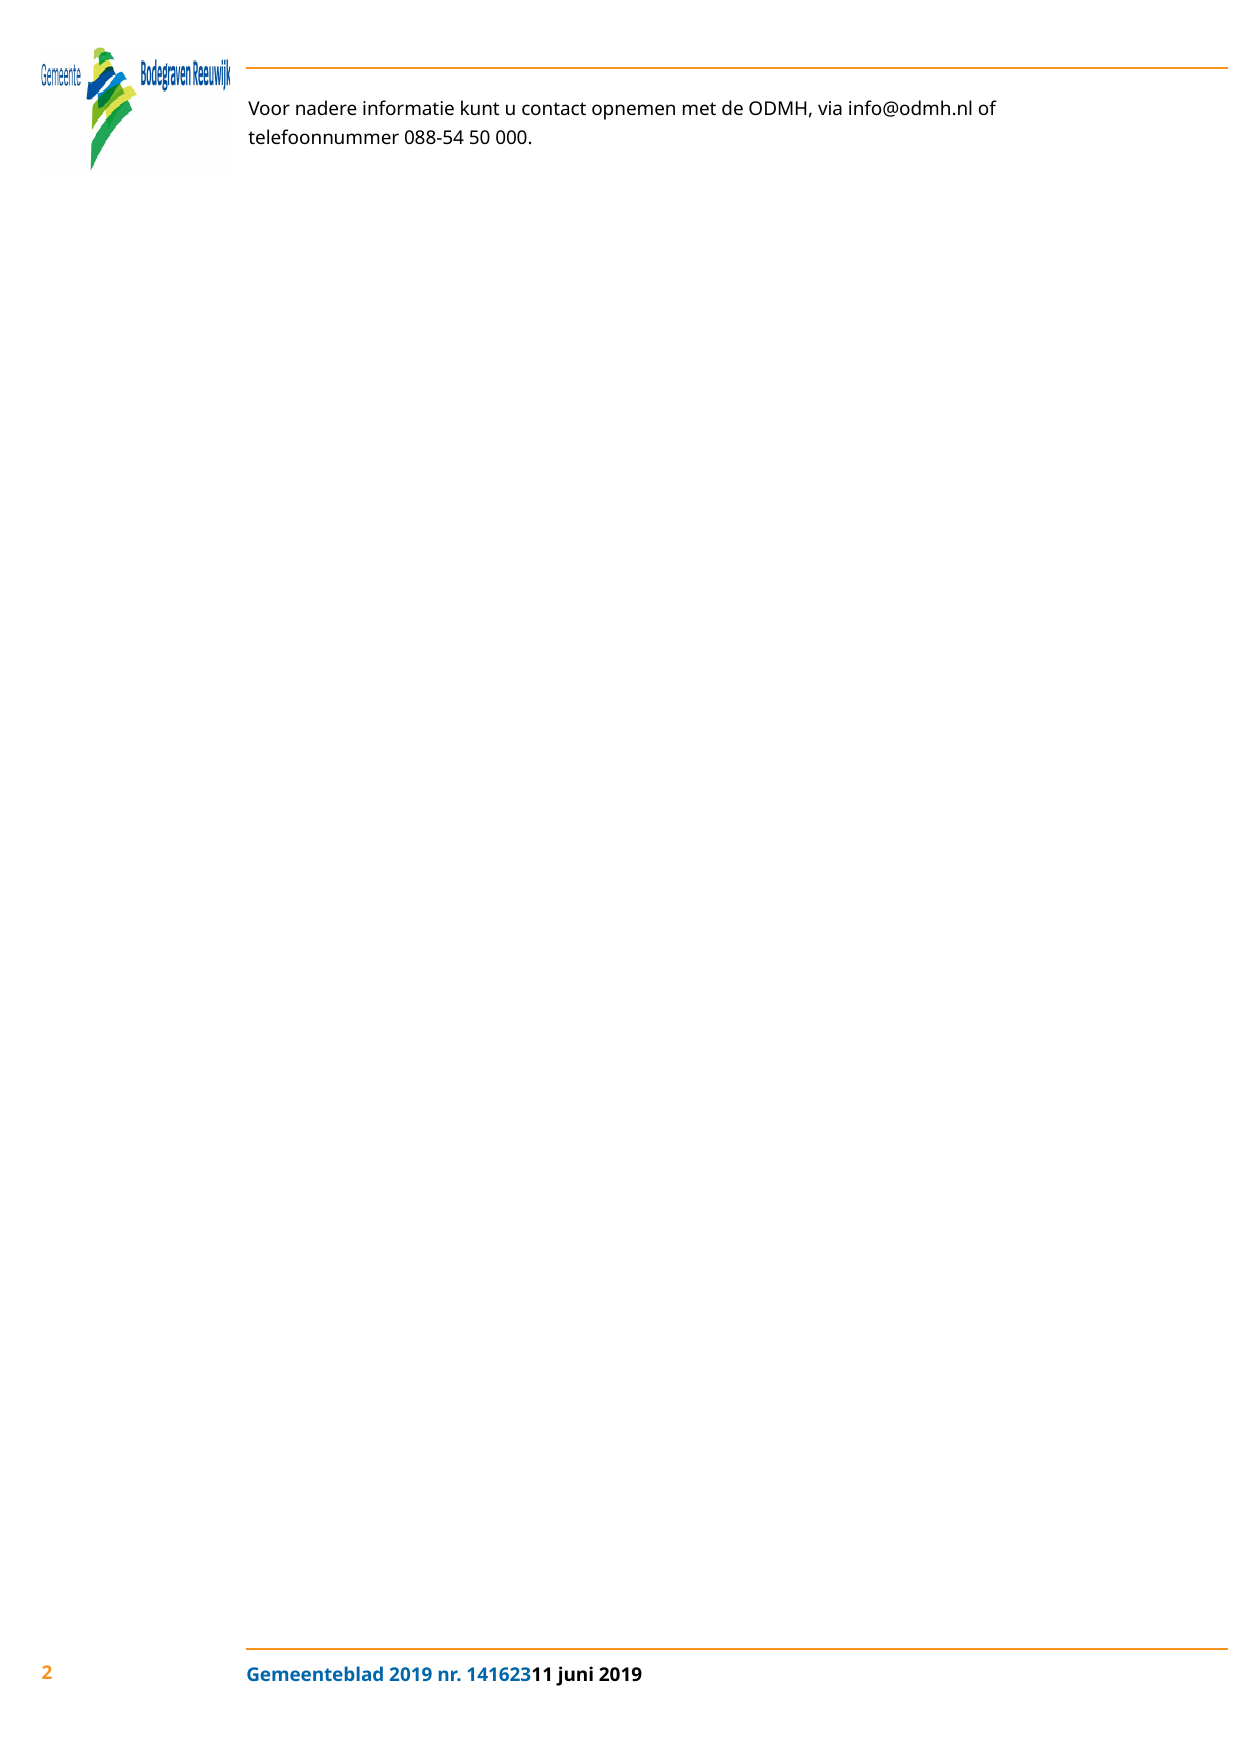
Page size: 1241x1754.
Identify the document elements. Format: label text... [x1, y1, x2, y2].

text Voor nadere informatie kunt u contact opnemen met de ODMH, via info@odmh.nl of telefoonnummer 088-54 50 000. [248, 95, 1152, 150]
picture [41, 47, 231, 172]
